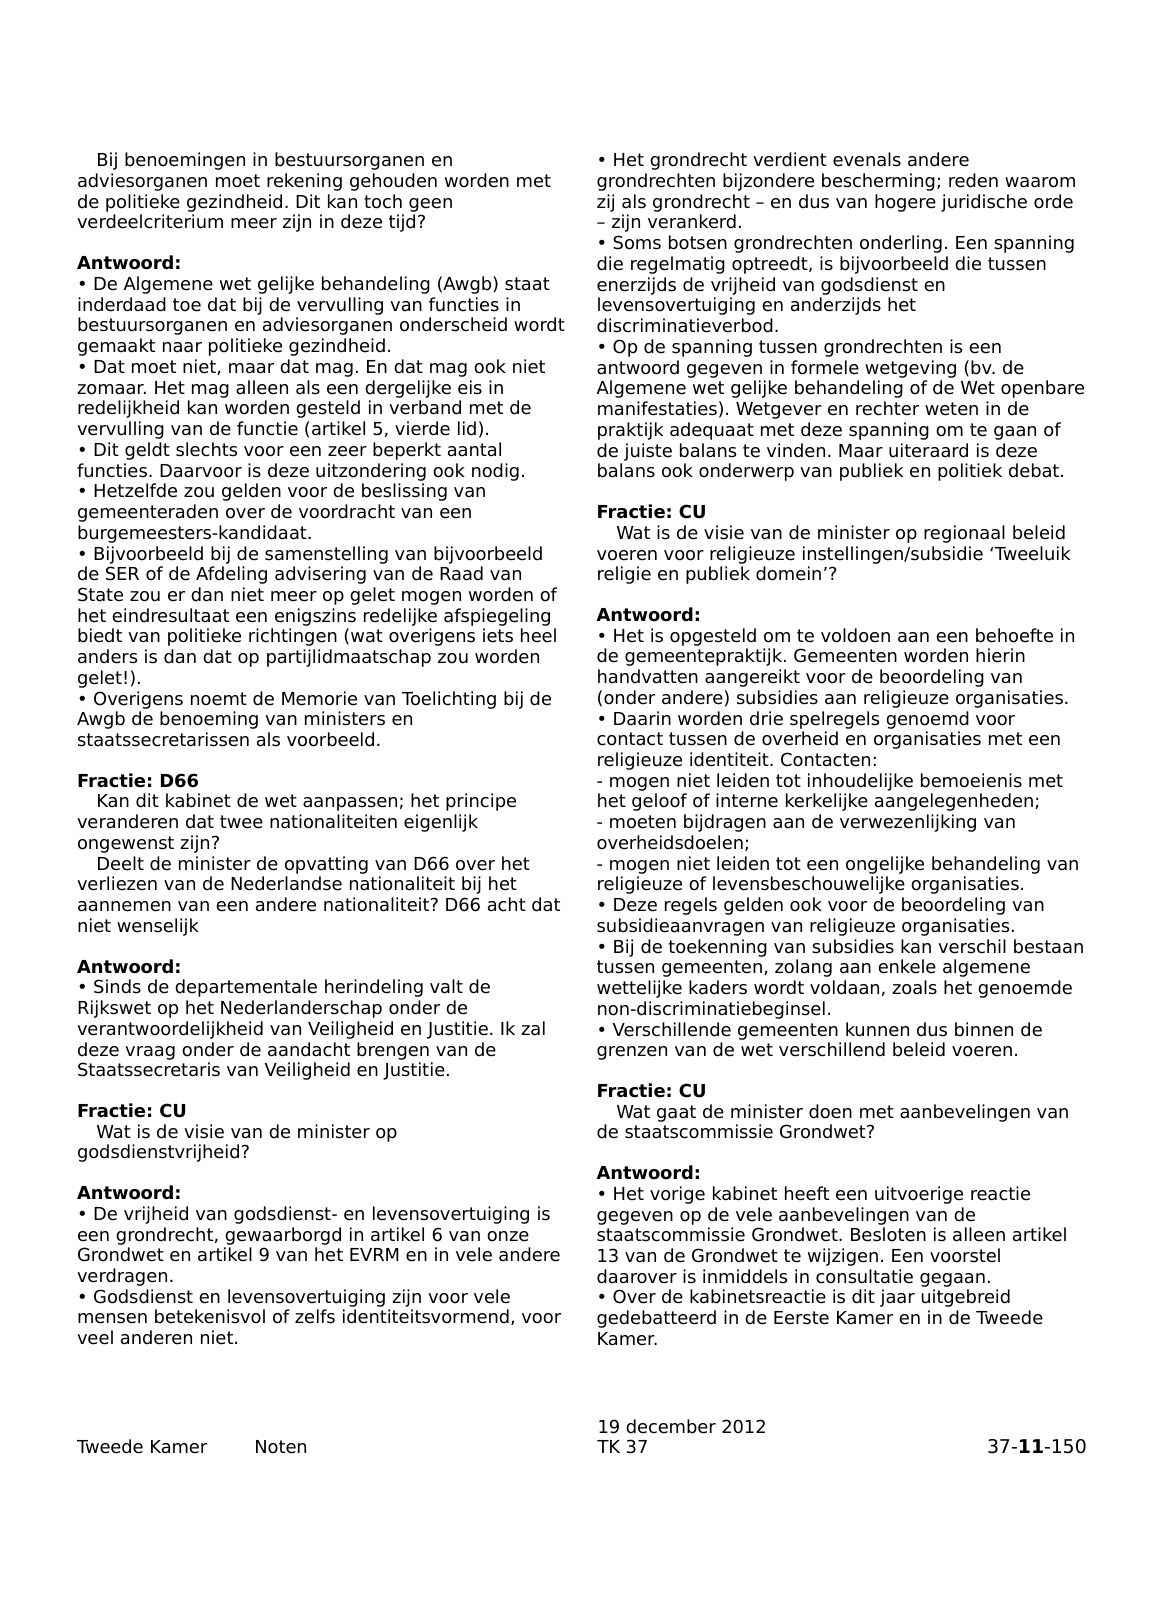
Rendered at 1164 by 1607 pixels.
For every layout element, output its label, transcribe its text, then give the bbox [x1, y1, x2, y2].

text • Het is opgesteld om te voldoen aan een behoefte in de gemeentepraktijk. Gemeenten worden hierin handvatten aangereikt voor de beoordeling van (onder andere) subsidies aan religieuze organisaties. [596, 626, 1087, 708]
text - mogen niet leiden tot een ongelijke behandeling van religieuze of levensbeschouwelijke organisaties. [596, 853, 1087, 895]
text • Op de spanning tussen grondrechten is een antwoord gegeven in formele wetgeving (bv. de Algemene wet gelijke behandeling of de Wet openbare manifestaties). Wetgever en rechter weten in de praktijk adequaat met deze spanning om te gaan of de juiste balans te vinden. Maar uiteraard is deze balans ook onderwerp van publiek en politiek debat. [596, 337, 1087, 482]
text • Verschillende gemeenten kunnen dus binnen de grenzen van de wet verschillend beleid voeren. [596, 1019, 1087, 1061]
text Antwoord: [596, 1163, 1087, 1184]
text • Sinds de departementale herindeling valt de Rijkswet op het Nederlanderschap onder de verantwoordelijkheid van Veiligheid en Justitie. Ik zal deze vraag onder de aandacht brengen van de Staatssecretaris van Veiligheid en Justitie. [77, 977, 567, 1081]
text • Dat moet niet, maar dat mag. En dat mag ook niet zomaar. Het mag alleen als een dergelijke eis in redelijkheid kan worden gesteld in verband met de vervulling van de functie (artikel 5, vierde lid). [77, 357, 567, 440]
text Wat is de visie van de minister op regionaal beleid voeren voor religieuze instellingen/subsidie ‘Tweeluik religie en publiek domein’? [596, 523, 1087, 585]
text • Bijvoorbeeld bij de samenstelling van bijvoorbeeld de SER of de Afdeling advisering van de Raad van State zou er dan niet meer op gelet mogen worden of het eindresultaat een enigszins redelijke afspiegeling biedt van politieke richtingen (wat overigens iets heel anders is dan dat op partijlidmaatschap zou worden gelet!). [77, 543, 567, 688]
text • Hetzelfde zou gelden voor de beslissing van gemeenteraden over de voordracht van een burgemeesters-kandidaat. [77, 481, 567, 543]
text Fractie: CU [596, 502, 1087, 523]
text Antwoord: [596, 605, 1087, 626]
text Fractie: D66 [77, 771, 567, 791]
text • Het vorige kabinet heeft een uitvoerige reactie gegeven op de vele aanbevelingen van de staatscommissie Grondwet. Besloten is alleen artikel 13 van de Grondwet te wijzigen. Een voorstel daarover is inmiddels in consultatie gegaan. [596, 1184, 1087, 1287]
text Wat is de visie van de minister op godsdienstvrijheid? [77, 1122, 567, 1163]
text • Daarin worden drie spelregels genoemd voor contact tussen de overheid en organisaties met een religieuze identiteit. Contacten: [596, 708, 1087, 771]
text • De Algemene wet gelijke behandeling (Awgb) staat inderdaad toe dat bij de vervulling van functies in bestuursorganen en adviesorganen onderscheid wordt gemaakt naar politieke gezindheid. [77, 274, 567, 357]
text Fractie: CU [77, 1101, 567, 1122]
text Antwoord: [77, 956, 567, 977]
text Fractie: CU [596, 1081, 1087, 1102]
text • Deze regels gelden ook voor de beoordeling van subsidieaanvragen van religieuze organisaties. [596, 895, 1087, 936]
text Kan dit kabinet de wet aanpassen; het principe veranderen dat twee nationaliteiten eigenlijk ongewenst zijn? [77, 791, 567, 853]
text Bij benoemingen in bestuursorganen en adviesorganen moet rekening gehouden worden met de politieke gezindheid. Dit kan toch geen verdeelcriterium meer zijn in deze tijd? [77, 150, 567, 233]
text Wat gaat de minister doen met aanbevelingen van de staatscommissie Grondwet? [596, 1102, 1087, 1143]
text • Dit geldt slechts voor een zeer beperkt aantal functies. Daarvoor is deze uitzondering ook nodig. [77, 440, 567, 481]
text • Het grondrecht verdient evenals andere grondrechten bijzondere bescherming; reden waarom zij als grondrecht – en dus van hogere juridische orde – zijn verankerd. [596, 150, 1087, 233]
text Antwoord: [77, 253, 567, 274]
text - moeten bijdragen aan de verwezenlijking van overheidsdoelen; [596, 812, 1087, 853]
text • Over de kabinetsreactie is dit jaar uitgebreid gedebatteerd in de Eerste Kamer en in de Tweede Kamer. [596, 1287, 1087, 1349]
text • De vrijheid van godsdienst- en levensovertuiging is een grondrecht, gewaarborgd in artikel 6 van onze Grondwet en artikel 9 van het EVRM en in vele andere verdragen. [77, 1204, 567, 1287]
text Antwoord: [77, 1183, 567, 1204]
text - mogen niet leiden tot inhoudelijke bemoeienis met het geloof of interne kerkelijke aangelegenheden; [596, 771, 1087, 812]
text • Soms botsen grondrechten onderling. Een spanning die regelmatig optreedt, is bijvoorbeeld die tussen enerzijds de vrijheid van godsdienst en levensovertuiging en anderzijds het discriminatieverbod. [596, 233, 1087, 337]
text Deelt de minister de opvatting van D66 over het verliezen van de Nederlandse nationaliteit bij het aannemen van een andere nationaliteit? D66 acht dat niet wenselijk [77, 853, 567, 936]
text • Overigens noemt de Memorie van Toelichting bij de Awgb de benoeming van ministers en staatssecretarissen als voorbeeld. [77, 688, 567, 751]
text • Godsdienst en levensovertuiging zijn voor vele mensen betekenisvol of zelfs identiteitsvormend, voor veel anderen niet. [77, 1287, 567, 1349]
text • Bij de toekenning van subsidies kan verschil bestaan tussen gemeenten, zolang aan enkele algemene wettelijke kaders wordt voldaan, zoals het genoemde non-discriminatiebeginsel. [596, 936, 1087, 1019]
